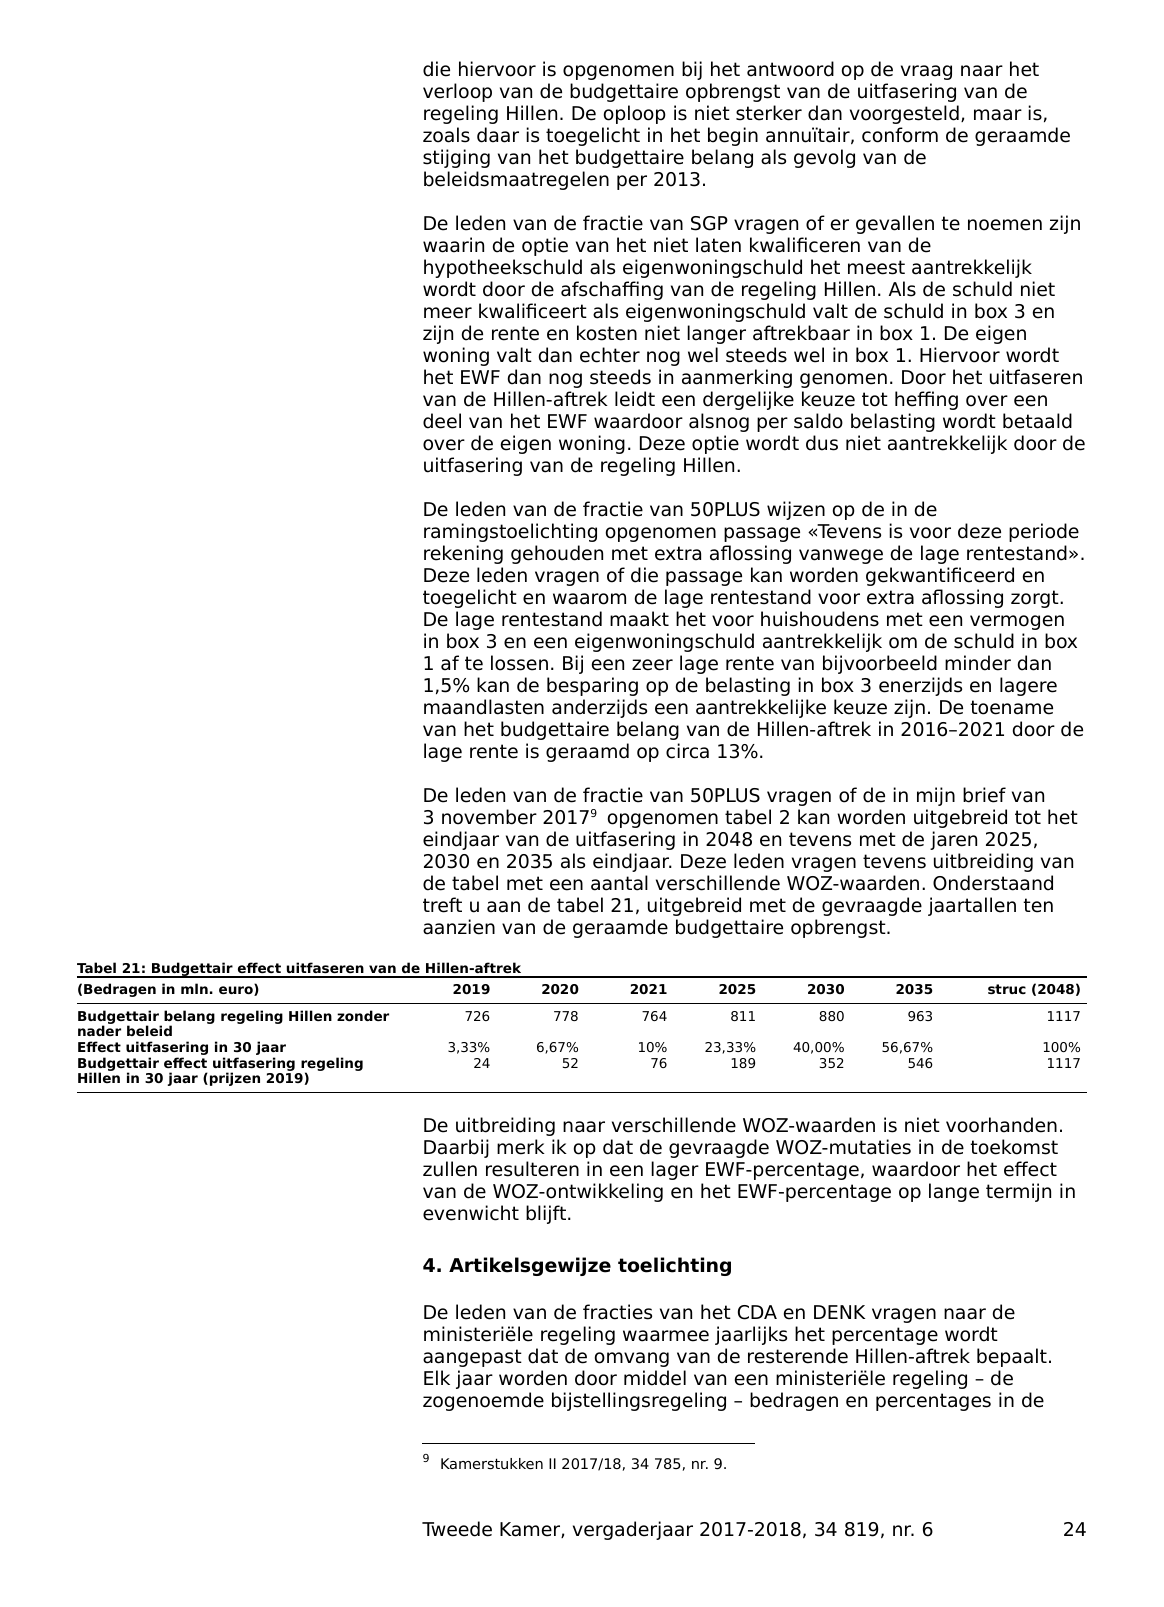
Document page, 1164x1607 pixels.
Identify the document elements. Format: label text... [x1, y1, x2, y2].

table_cell 778 [496, 1004, 584, 1040]
table_cell 2030 [762, 978, 850, 1003]
text De uitbreiding naar verschillende WOZ-waarden is niet voorhanden. Daarbij merk ik op dat de gevraagde WOZ-mutaties in de toekomst zullen resulteren in een lager EWF-percentage, waardoor het effect van de WOZ-ontwikkeling en het EWF-percentage op lange termijn in evenwicht blijft. [422, 1115, 1087, 1225]
table_cell 880 [762, 1004, 850, 1040]
table_cell 2020 [496, 978, 584, 1003]
text De leden van de fracties van het CDA en DENK vragen naar de ministeriële regeling waarmee jaarlijks het percentage wordt aangepast dat de omvang van de resterende Hillen-aftrek bepaalt. Elk jaar worden door middel van een ministeriële regeling – de zogenoemde bijstellingsregeling – bedragen en percentages in de [422, 1302, 1087, 1412]
table_cell 1117 [939, 1056, 1087, 1092]
table_cell 23,33% [673, 1040, 762, 1056]
table_cell 189 [673, 1056, 762, 1092]
table_cell 1117 [939, 1004, 1087, 1040]
table_cell (Bedragen in mln. euro) [77, 978, 407, 1003]
table_cell Effect uitfasering in 30 jaar [77, 1040, 407, 1056]
table_cell Budgettair effect uitfasering regeling Hillen in 30 jaar (prijzen 2019) [77, 1056, 407, 1092]
table_cell 100% [939, 1040, 1087, 1056]
table_cell 764 [585, 1004, 673, 1040]
text De leden van de fractie van 50PLUS wijzen op de in de ramingstoelichting opgenomen passage «Tevens is voor deze periode rekening gehouden met extra aflossing vanwege de lage rentestand». Deze leden vragen of die passage kan worden gekwantificeerd en toegelicht en waarom de lage rentestand voor extra aflossing zorgt. De lage rentestand maakt het voor huishoudens met een vermogen in box 3 en een eigenwoningschuld aantrekkelijk om de schuld in box 1 af te lossen. Bij een zeer lage rente van bijvoorbeeld minder dan 1,5% kan de besparing op de belasting in box 3 enerzijds en lagere maandlasten anderzijds een aantrekkelijke keuze zijn. De toename van het budgettaire belang van de Hillen-aftrek in 2016–2021 door de lage rente is geraamd op circa 13%. [422, 499, 1087, 763]
table_cell 2025 [673, 978, 762, 1003]
table_cell 6,67% [496, 1040, 584, 1056]
text Kamerstukken II 2017/18, 34 785, nr. 9. [422, 1452, 1087, 1474]
table_cell 811 [673, 1004, 762, 1040]
table_cell 2021 [585, 978, 673, 1003]
table_cell 24 [408, 1056, 496, 1092]
text De leden van de fractie van 50PLUS vragen of de in mijn brief van 3 november 2017 opgenomen tabel 2 kan worden uitgebreid tot het eindjaar van de uitfasering in 2048 en tevens met de jaren 2025, 2030 en 2035 als eindjaar. Deze leden vragen tevens uitbreiding van de tabel met een aantal verschillende WOZ-waarden. Onderstaand treft u aan de tabel 21, uitgebreid met de gevraagde jaartallen ten aanzien van de geraamde budgettaire opbrengst. [422, 785, 1087, 939]
table_cell 963 [850, 1004, 939, 1040]
table_cell 76 [585, 1056, 673, 1092]
table_cell 10% [585, 1040, 673, 1056]
table_cell 40,00% [762, 1040, 850, 1056]
table_cell 3,33% [408, 1040, 496, 1056]
table_cell Budgettair belang regeling Hillen zonder nader beleid [77, 1004, 407, 1040]
table_cell 56,67% [850, 1040, 939, 1056]
table_cell 546 [850, 1056, 939, 1092]
table_cell 52 [496, 1056, 584, 1092]
table_cell 352 [762, 1056, 850, 1092]
subtitle 4. Artikelsgewijze toelichting [422, 1255, 1087, 1277]
table_cell 2035 [850, 978, 939, 1003]
text De leden van de fractie van SGP vragen of er gevallen te noemen zijn waarin de optie van het niet laten kwalificeren van de hypotheekschuld als eigenwoningschuld het meest aantrekkelijk wordt door de afschaffing van de regeling Hillen. Als de schuld niet meer kwalificeert als eigenwoningschuld valt de schuld in box 3 en zijn de rente en kosten niet langer aftrekbaar in box 1. De eigen woning valt dan echter nog wel steeds wel in box 1. Hiervoor wordt het EWF dan nog steeds in aanmerking genomen. Door het uitfaseren van de Hillen-aftrek leidt een dergelijke keuze tot heffing over een deel van het EWF waardoor alsnog per saldo belasting wordt betaald over de eigen woning. Deze optie wordt dus niet aantrekkelijk door de uitfasering van de regeling Hillen. [422, 213, 1087, 477]
table_cell 726 [408, 1004, 496, 1040]
table_cell 2019 [408, 978, 496, 1003]
text die hiervoor is opgenomen bij het antwoord op de vraag naar het verloop van de budgettaire opbrengst van de uitfasering van de regeling Hillen. De oploop is niet sterker dan voorgesteld, maar is, zoals daar is toegelicht in het begin annuïtair, conform de geraamde stijging van het budgettaire belang als gevolg van de beleidsmaatregelen per 2013. [422, 59, 1087, 191]
table_cell struc (2048) [939, 978, 1087, 1003]
table_header Tabel 21: Budgettair effect uitfaseren van de Hillen-aftrek [77, 961, 1087, 976]
